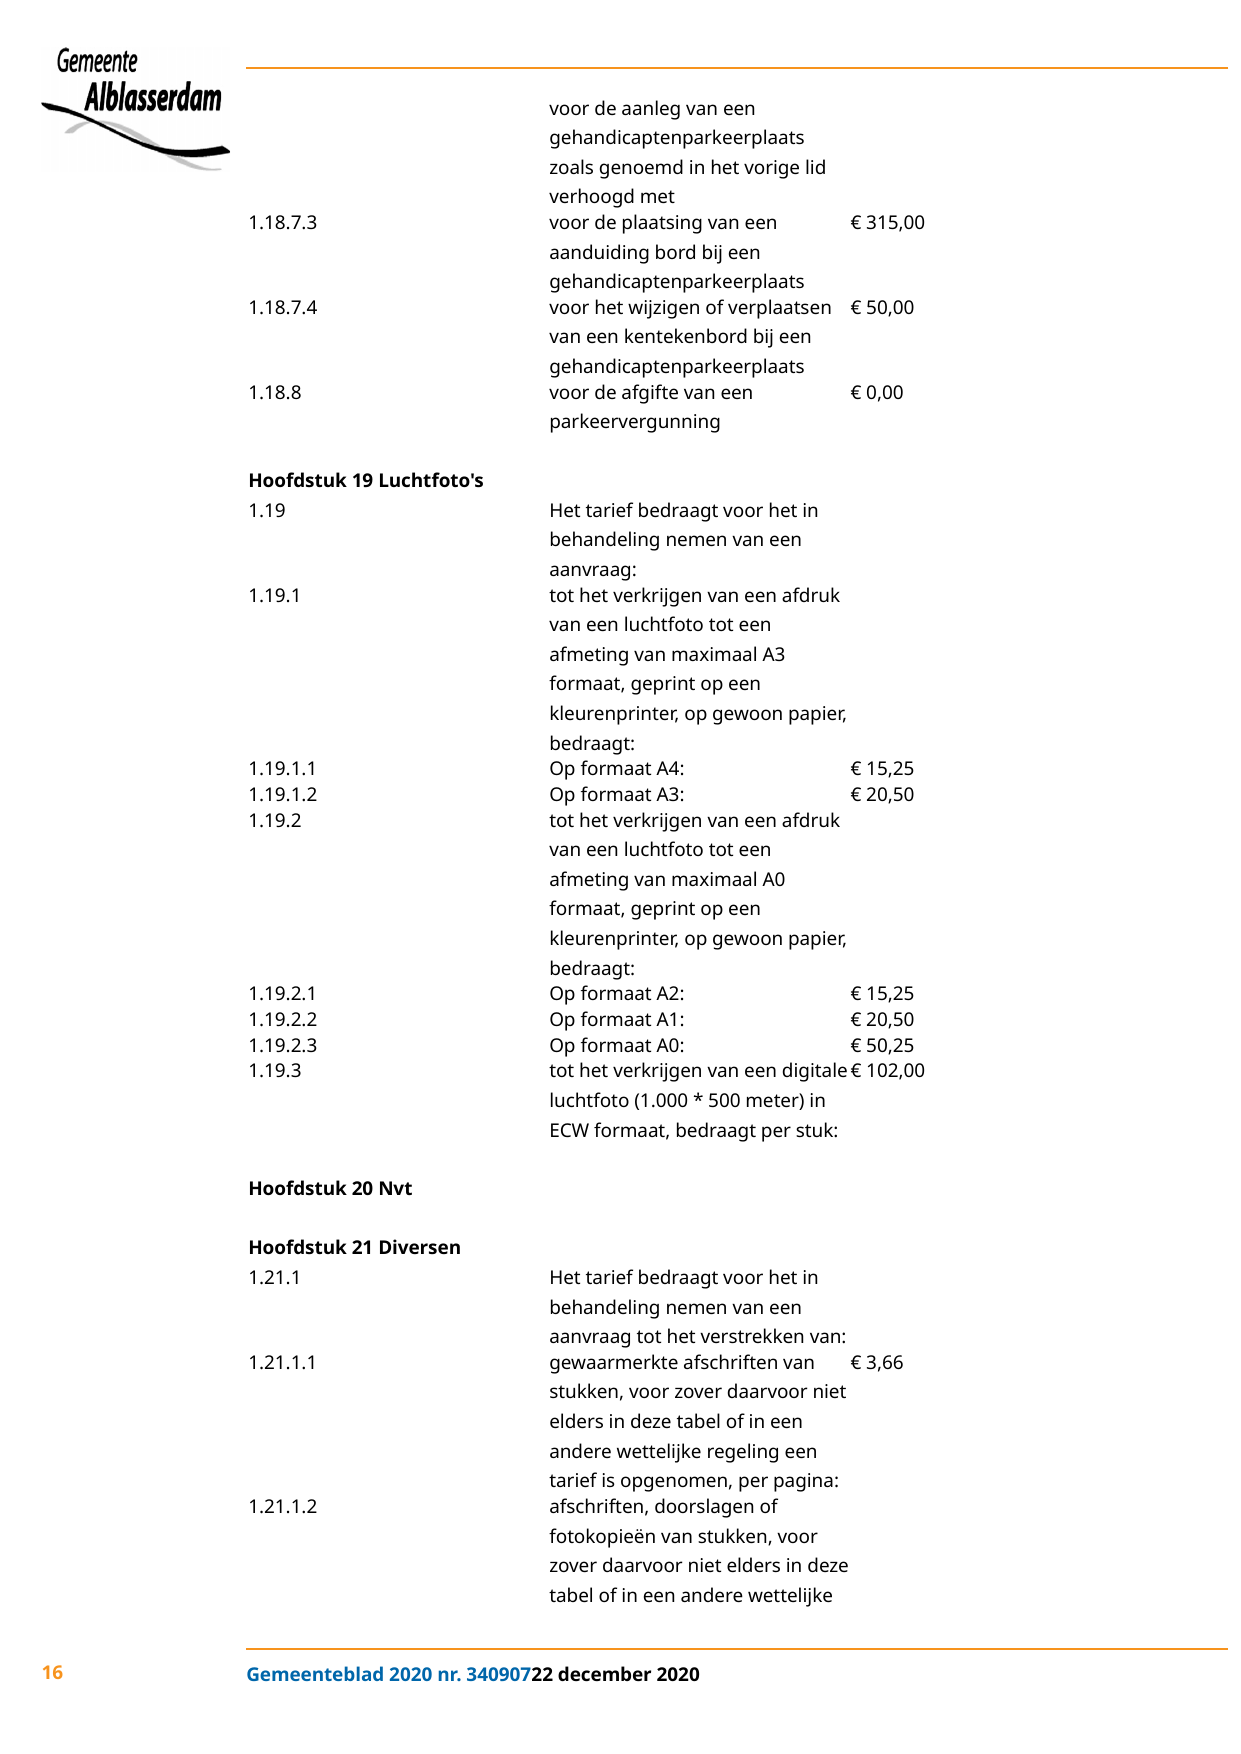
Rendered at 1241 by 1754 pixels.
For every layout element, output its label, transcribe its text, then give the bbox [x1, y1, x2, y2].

table_cell € 50,00 [850, 294, 1152, 379]
table_cell 1.19.2.1 [248, 981, 549, 1006]
table_cell afschriften, doorslagen of fotokopieën van stukken, voor zover daarvoor niet elders in deze tabel of in een andere wettelijke [549, 1493, 850, 1608]
table_header [850, 1264, 1152, 1349]
table_cell voor de aanleg van een gehandicaptenparkeerplaats zoals genoemd in het vorige lid verhoogd met [549, 95, 850, 209]
table_cell Op formaat A2: [549, 981, 850, 1006]
table_cell tot het verkrijgen van een afdruk van een luchtfoto tot een afmeting van maximaal A3 formaat, geprint op een kleurenprinter, op gewoon papier, bedraagt: [549, 582, 850, 755]
table_cell € 20,50 [850, 781, 1152, 807]
table_cell 1.19.2 [248, 807, 549, 981]
text Hoofdstuk 20 Nvt [248, 1175, 1152, 1201]
text Hoofdstuk 21 Diversen [248, 1234, 1152, 1260]
table_cell [850, 95, 1152, 209]
table_header 1.19 [248, 497, 549, 582]
table_cell € 50,25 [850, 1032, 1152, 1058]
table_cell € 20,50 [850, 1006, 1152, 1032]
table_cell 1.18.7.3 [248, 209, 549, 294]
table_header Het tarief bedraagt voor het in behandeling nemen van een aanvraag tot het verstrekken van: [549, 1264, 850, 1349]
table_cell gewaarmerkte afschriften van stukken, voor zover daarvoor niet elders in deze tabel of in een andere wettelijke regeling een tarief is opgenomen, per pagina: [549, 1349, 850, 1493]
table_cell € 102,00 [850, 1058, 1152, 1143]
table_cell 1.19.1.1 [248, 755, 549, 781]
table_header 1.21.1 [248, 1264, 549, 1349]
table_cell 1.19.2.3 [248, 1032, 549, 1058]
table_cell € 0,00 [850, 379, 1152, 434]
table_cell voor de plaatsing van een aanduiding bord bij een gehandicaptenparkeerplaats [549, 209, 850, 294]
table_cell [248, 95, 549, 209]
table_cell 1.19.3 [248, 1058, 549, 1143]
table_cell Op formaat A4: [549, 755, 850, 781]
table_cell 1.18.7.4 [248, 294, 549, 379]
table_cell € 3,66 [850, 1349, 1152, 1493]
table_cell [850, 807, 1152, 981]
picture [41, 47, 231, 172]
table_cell tot het verkrijgen van een digitale luchtfoto (1.000 * 500 meter) in ECW formaat, bedraagt per stuk: [549, 1058, 850, 1143]
table_header Het tarief bedraagt voor het in behandeling nemen van een aanvraag: [549, 497, 850, 582]
table_cell 1.21.1.2 [248, 1493, 549, 1608]
table_cell 1.21.1.1 [248, 1349, 549, 1493]
table_header [850, 497, 1152, 582]
table_cell 1.19.1 [248, 582, 549, 755]
table_cell tot het verkrijgen van een afdruk van een luchtfoto tot een afmeting van maximaal A0 formaat, geprint op een kleurenprinter, op gewoon papier, bedraagt: [549, 807, 850, 981]
table_cell 1.19.2.2 [248, 1006, 549, 1032]
table_cell 1.19.1.2 [248, 781, 549, 807]
table_cell voor het wijzigen of verplaatsen van een kentekenbord bij een gehandicaptenparkeerplaats [549, 294, 850, 379]
table_cell 1.18.8 [248, 379, 549, 434]
table_cell [850, 582, 1152, 755]
table_cell € 315,00 [850, 209, 1152, 294]
table_cell Op formaat A0: [549, 1032, 850, 1058]
table_cell voor de afgifte van een parkeervergunning [549, 379, 850, 434]
table_cell € 15,25 [850, 981, 1152, 1006]
table_cell [850, 1493, 1152, 1608]
table_cell Op formaat A1: [549, 1006, 850, 1032]
text Hoofdstuk 19 Luchtfoto's [248, 467, 1152, 493]
table_cell Op formaat A3: [549, 781, 850, 807]
table_cell € 15,25 [850, 755, 1152, 781]
